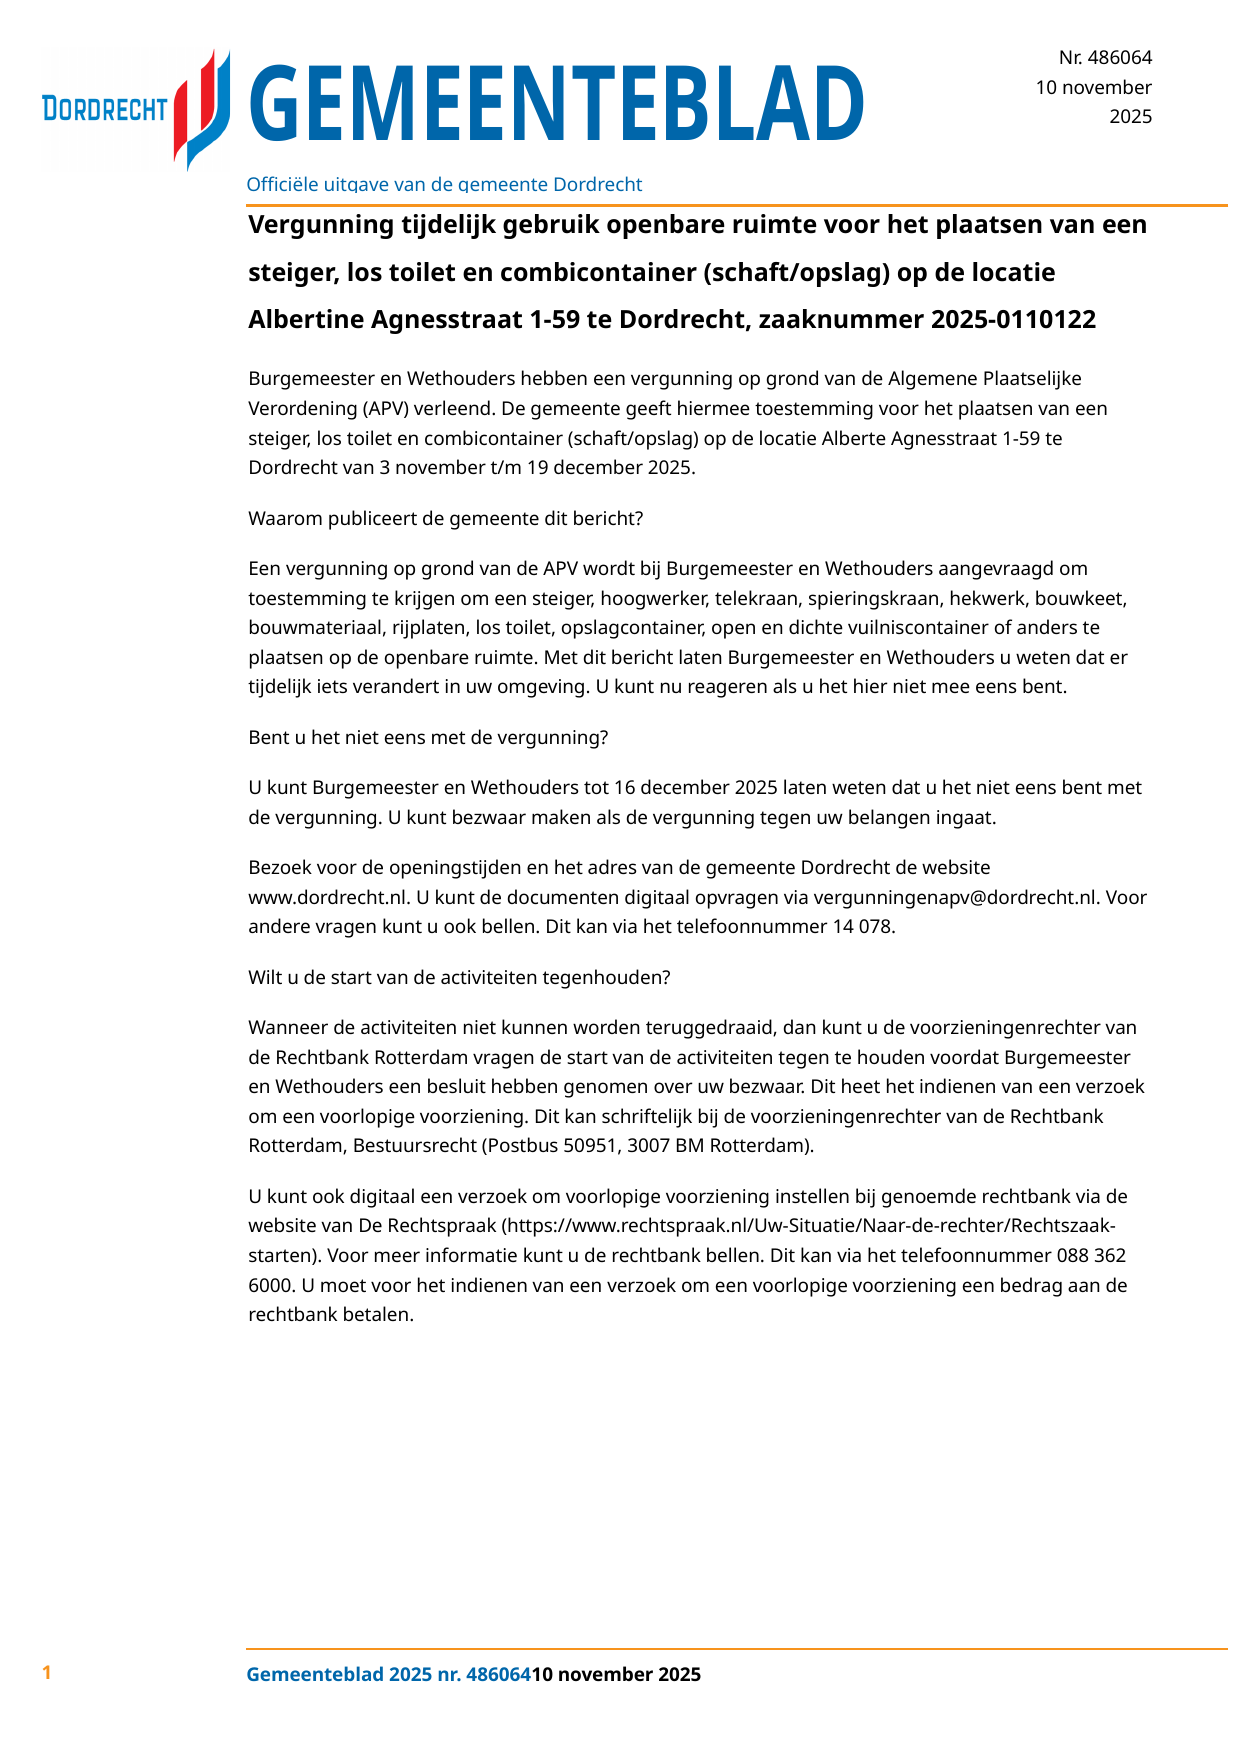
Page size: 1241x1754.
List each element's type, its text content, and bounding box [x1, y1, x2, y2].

text U kunt ook digitaal een verzoek om voorlopige voorziening instellen bij genoemde rechtbank via de website van De Rechtspraak (https://www.rechtspraak.nl/Uw-Situatie/Naar-de-rechter/Rechtszaak-starten). Voor meer informatie kunt u de rechtbank bellen. Dit kan via het telefoonnummer 088 362 6000. U moet voor het indienen van een verzoek om een voorlopige voorziening een bedrag aan de rechtbank betalen. [248, 1183, 1152, 1327]
text Waarom publiceert de gemeente dit bericht? [248, 505, 1152, 530]
text Burgemeester en Wethouders hebben een vergunning op grond van de Algemene Plaatselijke Verordening (APV) verleend. De gemeente geeft hiermee toestemming voor het plaatsen van een steiger, los toilet en combicontainer (schaft/opslag) op de locatie Alberte Agnesstraat 1-59 te Dordrecht van 3 november t/m 19 december 2025. [248, 366, 1152, 480]
text Een vergunning op grond van de APV wordt bij Burgemeester en Wethouders aangevraagd om toestemming te krijgen om een steiger, hoogwerker, telekraan, spieringskraan, hekwerk, bouwkeet, bouwmateriaal, rijplaten, los toilet, opslagcontainer, open en dichte vuilniscontainer of anders te plaatsen op de openbare ruimte. Met dit bericht laten Burgemeester en Wethouders u weten dat er tijdelijk iets verandert in uw omgeving. U kunt nu reageren als u het hier niet mee eens bent. [248, 555, 1152, 699]
text U kunt Burgemeester en Wethouders tot 16 december 2025 laten weten dat u het niet eens bent met de vergunning. U kunt bezwaar maken als de vergunning tegen uw belangen ingaat. [248, 774, 1152, 829]
picture [41, 47, 231, 172]
text Bezoek voor de openingstijden en het adres van de gemeente Dordrecht de website www.dordrecht.nl. U kunt de documenten digitaal opvragen via vergunningenapv@dordrecht.nl. Voor andere vragen kunt u ook bellen. Dit kan via het telefoonnummer 14 078. [248, 854, 1152, 939]
text Wanneer de activiteiten niet kunnen worden teruggedraaid, dan kunt u de voorzieningenrechter van de Rechtbank Rotterdam vragen de start van de activiteiten tegen te houden voordat Burgemeester en Wethouders een besluit hebben genomen over uw bezwaar. Dit heet het indienen van een verzoek om een voorlopige voorziening. Dit kan schriftelijk bij de voorzieningenrechter van de Rechtbank Rotterdam, Bestuursrecht (Postbus 50951, 3007 BM Rotterdam). [248, 1014, 1152, 1158]
text Bent u het niet eens met de vergunning? [248, 724, 1152, 749]
text Vergunning tijdelijk gebruik openbare ruimte voor het plaatsen van een steiger, los toilet en combicontainer (schaft/opslag) op de locatie Albertine Agnesstraat 1-59 te Dordrecht, zaaknummer 2025-0110122 [248, 207, 1152, 336]
text Wilt u de start van de activiteiten tegenhouden? [248, 964, 1152, 989]
